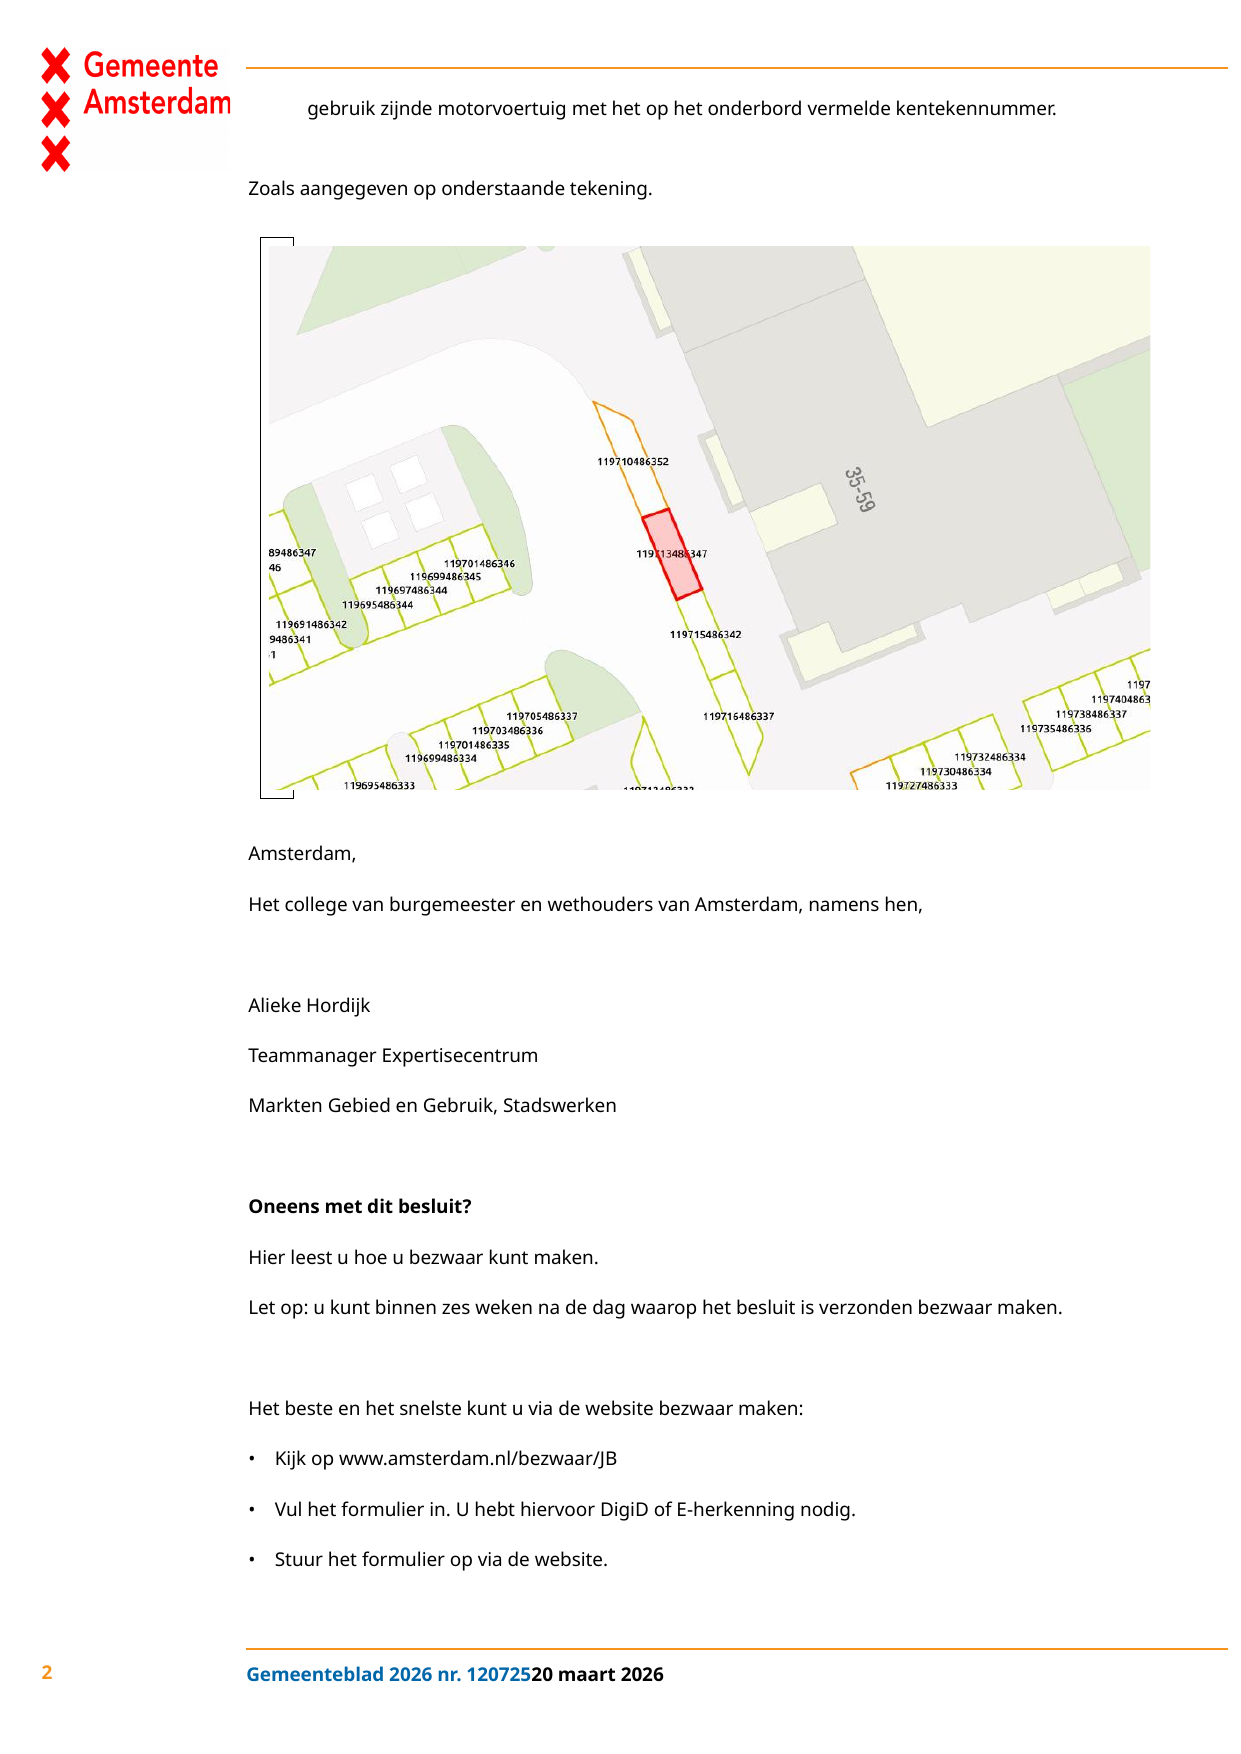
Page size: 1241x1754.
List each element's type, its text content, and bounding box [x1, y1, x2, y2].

text Amsterdam, [248, 841, 1152, 866]
text • Stuur het formulier op via de website. [248, 1546, 1152, 1572]
text • Kijk op www.amsterdam.nl/bezwaar/JB [248, 1446, 1152, 1471]
picture [41, 47, 231, 172]
text Het beste en het snelste kunt u via de website bezwaar maken: [248, 1395, 1152, 1421]
text Alieke Hordijk [248, 992, 1152, 1017]
picture [268, 246, 1151, 790]
text Teammanager Expertisecentrum [248, 1042, 1152, 1068]
text Markten Gebied en Gebruik, Stadswerken [248, 1093, 1152, 1118]
list gebruik zijnde motorvoertuig met het op het onderbord vermelde kentekennummer. [248, 95, 1152, 121]
text Oneens met dit besluit? [248, 1193, 1152, 1219]
text Hier leest u hoe u bezwaar kunt maken. [248, 1244, 1152, 1269]
text Het college van burgemeester en wethouders van Amsterdam, namens hen, [248, 891, 1152, 917]
text Zoals aangegeven op onderstaande tekening. [248, 175, 1152, 201]
text • Vul het formulier in. U hebt hiervoor DigiD of E-herkenning nodig. [248, 1496, 1152, 1522]
text Let op: u kunt binnen zes weken na de dag waarop het besluit is verzonden bezwaar maken. [248, 1294, 1152, 1320]
